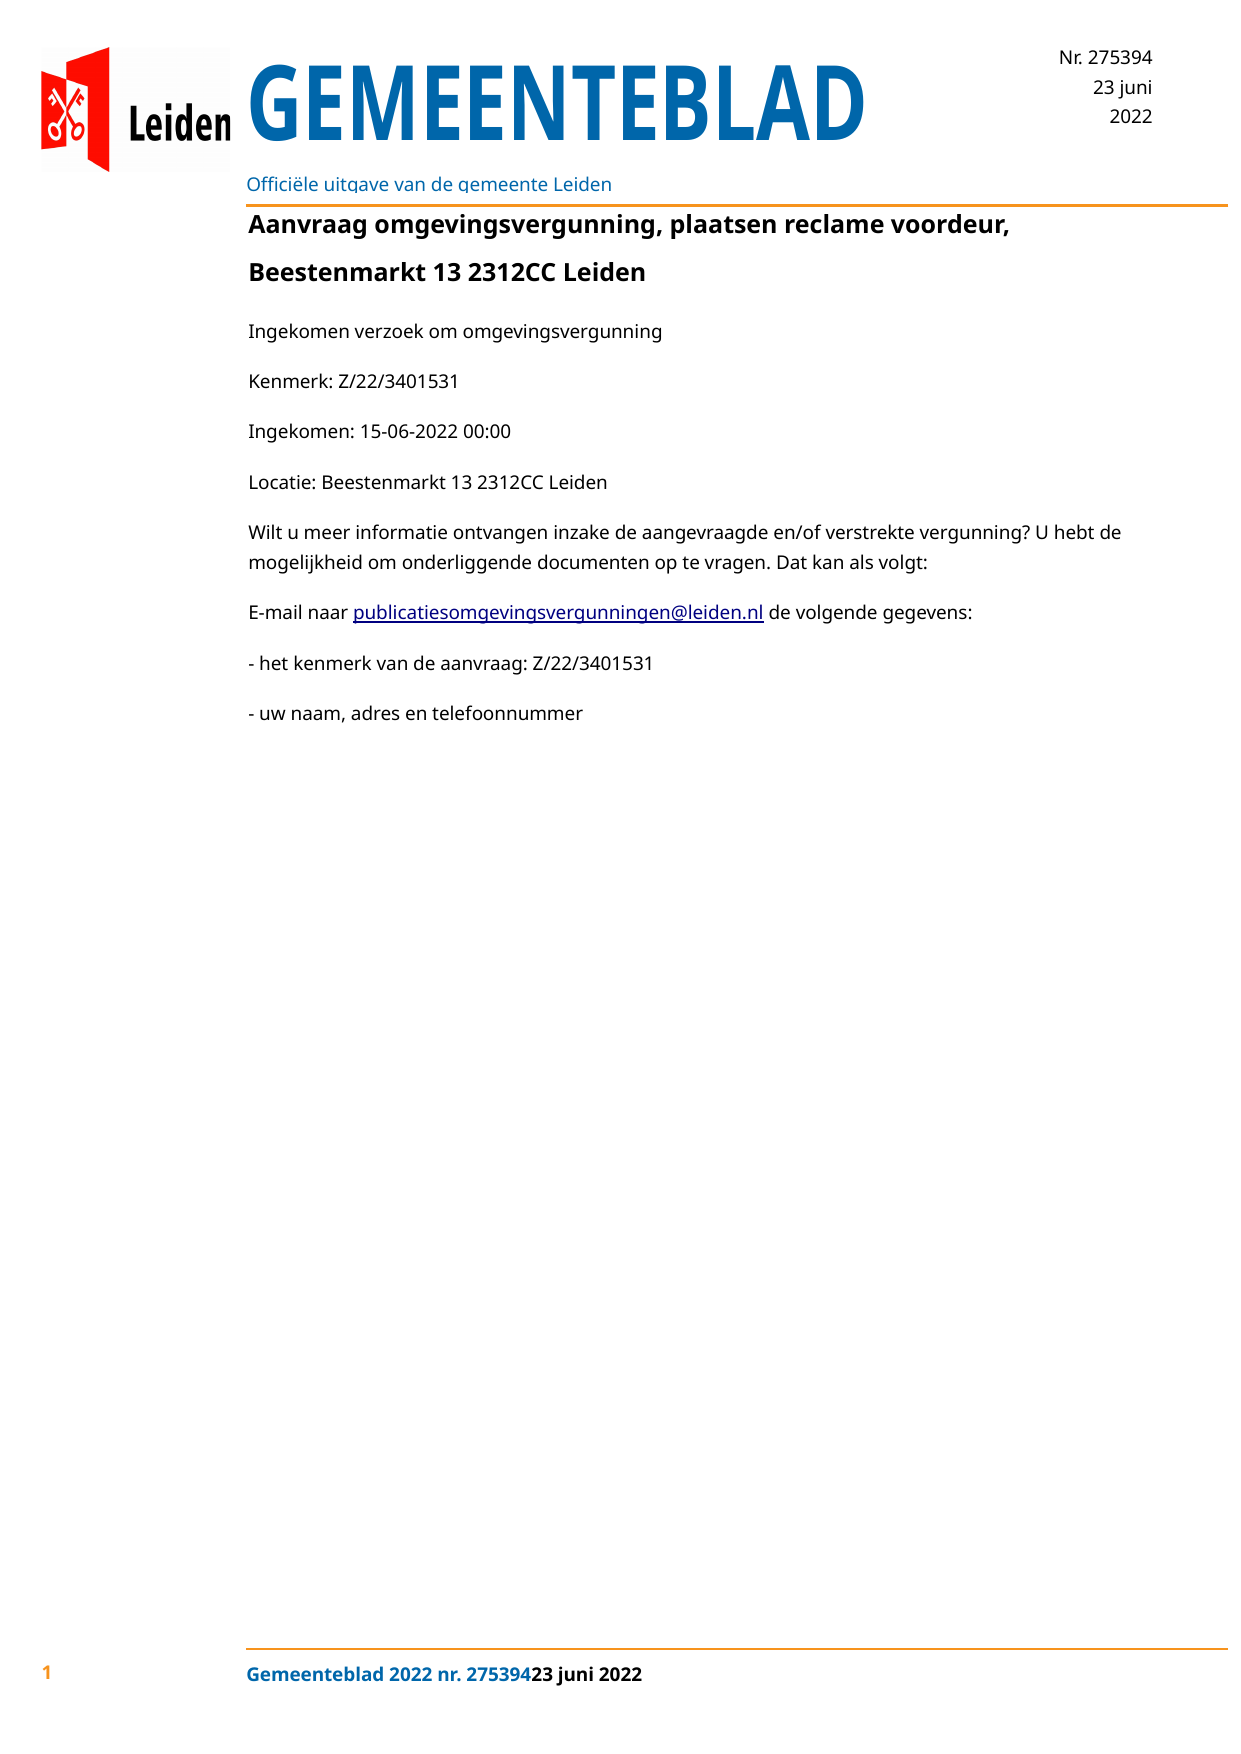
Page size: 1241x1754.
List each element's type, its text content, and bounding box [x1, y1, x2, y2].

text Kenmerk: Z/22/3401531 [248, 368, 1152, 394]
picture [41, 47, 231, 172]
text Wilt u meer informatie ontvangen inzake de aangevraagde en/of verstrekte vergunning? U hebt de mogelijkheid om onderliggende documenten op te vragen. Dat kan als volgt: [248, 519, 1152, 575]
text Aanvraag omgevingsvergunning, plaatsen reclame voordeur, Beestenmarkt 13 2312CC Leiden [248, 207, 1152, 288]
text E-mail naar publicatiesomgevingsvergunningen@leiden.nl de volgende gegevens: [248, 599, 1152, 625]
text Ingekomen: 15-06-2022 00:00 [248, 419, 1152, 444]
text Locatie: Beestenmarkt 13 2312CC Leiden [248, 469, 1152, 495]
text - uw naam, adres en telefoonnummer [248, 700, 1152, 726]
text - het kenmerk van de aanvraag: Z/22/3401531 [248, 650, 1152, 676]
text Ingekomen verzoek om omgevingsvergunning [248, 318, 1152, 344]
